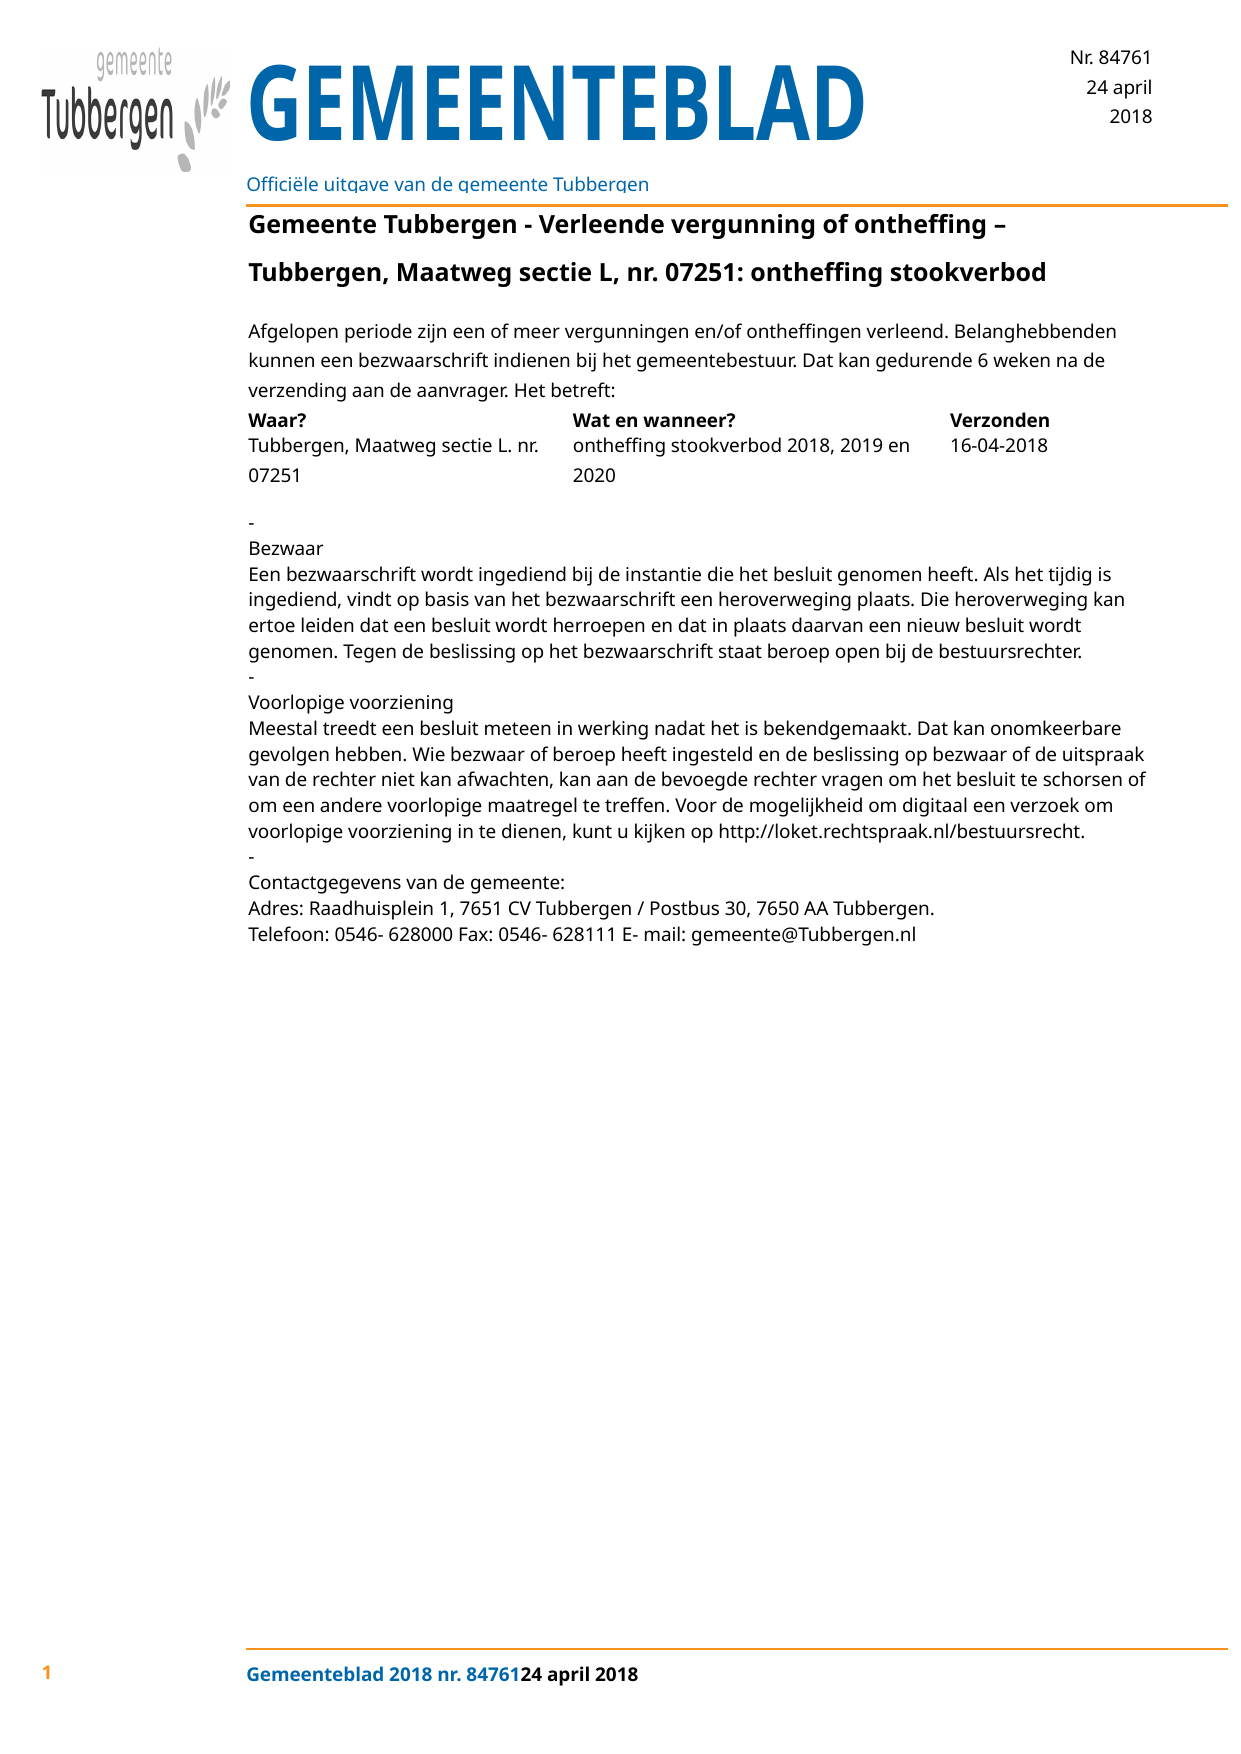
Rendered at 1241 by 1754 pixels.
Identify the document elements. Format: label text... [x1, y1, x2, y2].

table_cell 16-04-2018 [950, 433, 1152, 488]
table_header Waar? [248, 407, 573, 432]
text Een bezwaarschrift wordt ingediend bij de instantie die het besluit genomen heeft. Als het tijdig is ingediend, vindt op basis van het bezwaarschrift een heroverweging plaats. Die heroverweging kan ertoe leiden dat een besluit wordt herroepen en dat in plaats daarvan een nieuw besluit wordt genomen. Tegen de beslissing op het bezwaarschrift staat beroep open bij de bestuursrechter. [248, 561, 1152, 664]
text Meestal treedt een besluit meteen in werking nadat het is bekendgemaakt. Dat kan onomkeerbare gevolgen hebben. Wie bezwaar of beroep heeft ingesteld en de beslissing op bezwaar of de uitspraak van de rechter niet kan afwachten, kan aan de bevoegde rechter vragen om het besluit te schorsen of om een andere voorlopige maatregel te treffen. Voor de mogelijkheid om digitaal een verzoek om voorlopige voorziening in te dienen, kunt u kijken op http://loket.rechtspraak.nl/bestuursrecht. [248, 715, 1152, 844]
text Contactgegevens van de gemeente: [248, 869, 1152, 895]
picture [41, 47, 231, 172]
text Afgelopen periode zijn een of meer vergunningen en/of ontheffingen verleend. Belanghebbenden kunnen een bezwaarschrift indienen bij het gemeentebestuur. Dat kan gedurende 6 weken na de verzending aan de aanvrager. Het betreft: [248, 318, 1152, 403]
text Adres: Raadhuisplein 1, 7651 CV Tubbergen / Postbus 30, 7650 AA Tubbergen. [248, 895, 1152, 921]
text - [248, 664, 1152, 689]
text Voorlopige voorziening [248, 689, 1152, 715]
text Telefoon: 0546- 628000 Fax: 0546- 628111 E- mail: gemeente@Tubbergen.nl [248, 921, 1152, 947]
text - [248, 844, 1152, 869]
text Gemeente Tubbergen - Verleende vergunning of ontheffing – Tubbergen, Maatweg sectie L, nr. 07251: ontheffing stookverbod [248, 207, 1152, 288]
table_cell ontheffing stookverbod 2018, 2019 en 2020 [573, 433, 950, 488]
text - [248, 509, 1152, 535]
text Bezwaar [248, 535, 1152, 561]
table_cell Tubbergen, Maatweg sectie L. nr. 07251 [248, 433, 573, 488]
table_header Verzonden [950, 407, 1152, 432]
table_header Wat en wanneer? [573, 407, 950, 432]
